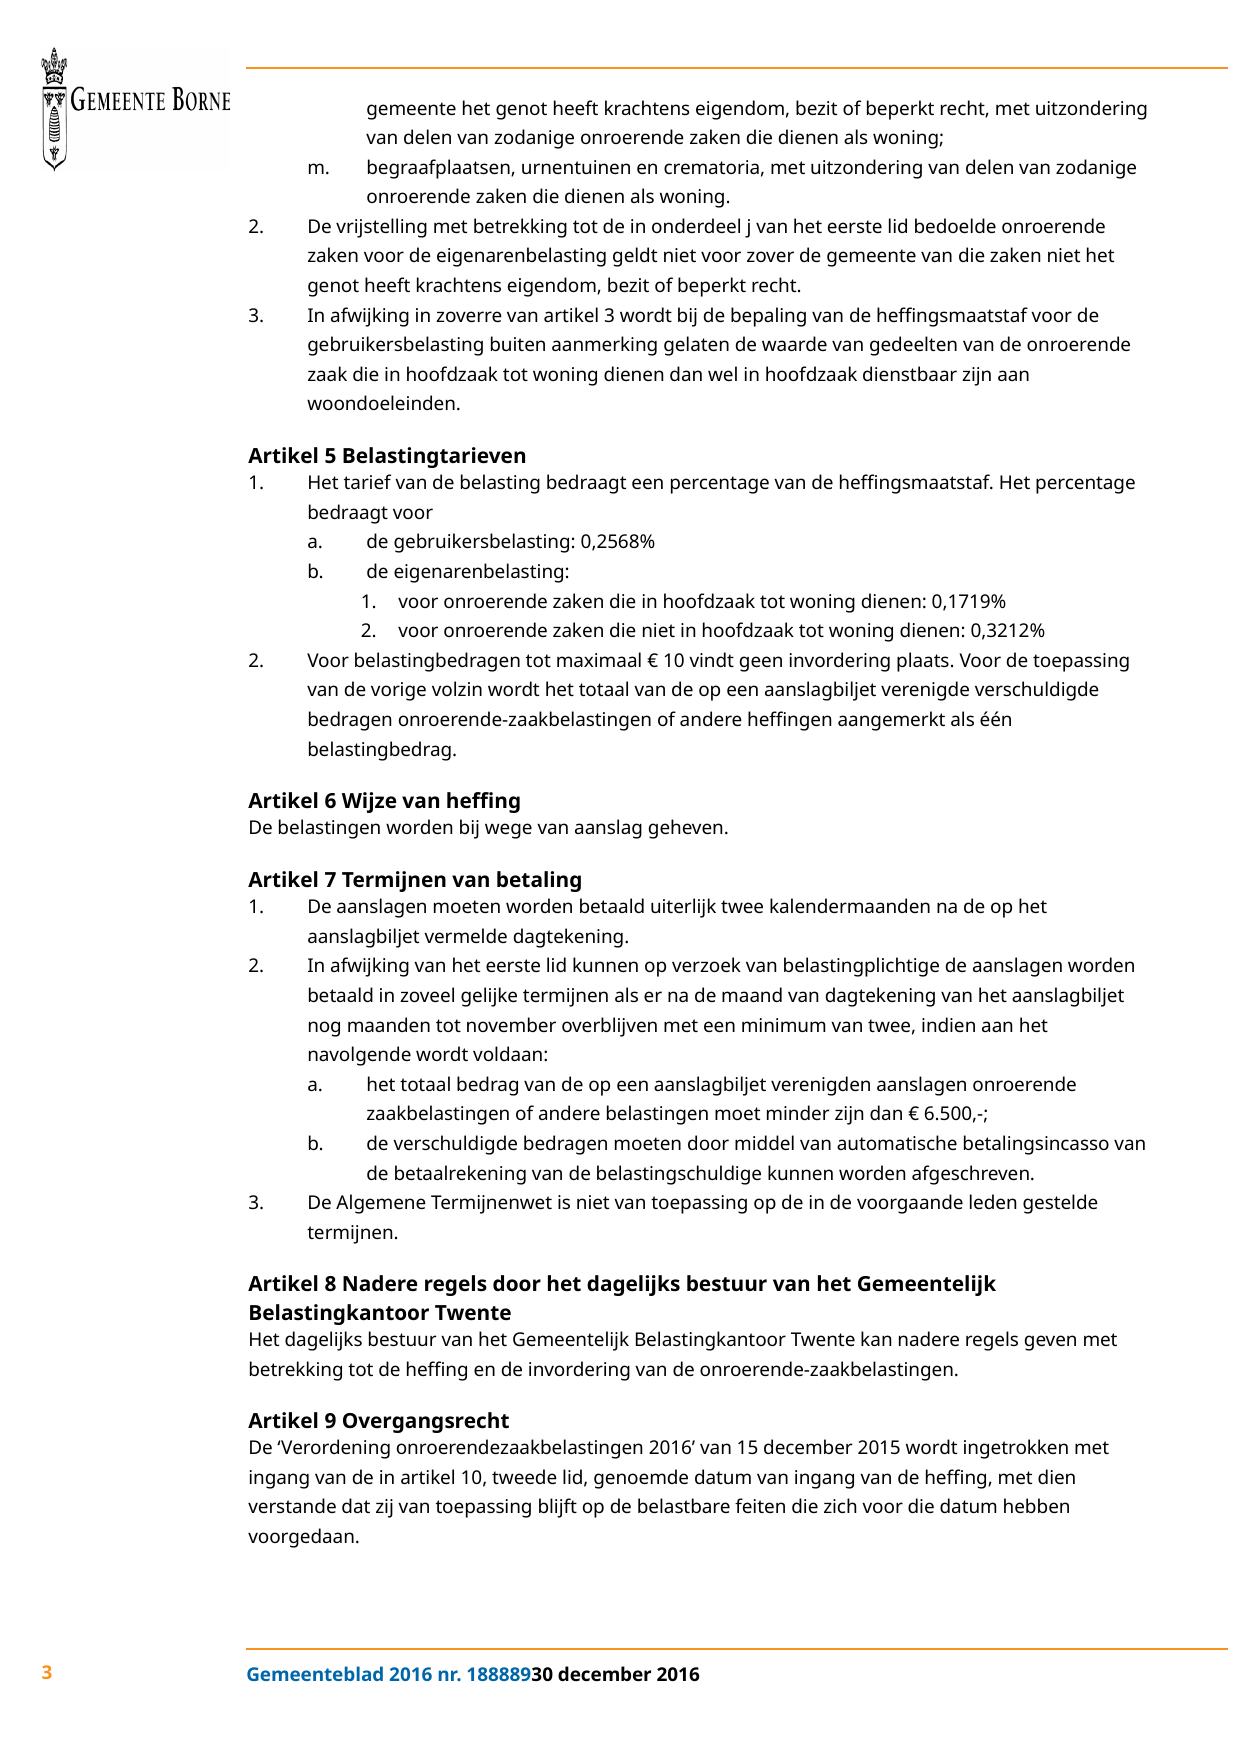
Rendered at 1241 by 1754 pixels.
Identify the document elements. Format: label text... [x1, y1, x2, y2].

list voor onroerende zaken die niet in hoofdzaak tot woning dienen: 0,3212% [361, 617, 1152, 643]
text Artikel 9 Overgangsrecht [248, 1406, 1152, 1434]
text De belastingen worden bij wege van aanslag geheven. [248, 814, 1152, 840]
list begraafplaatsen, urnentuinen en crematoria, met uitzondering van delen van zodanige onroerende zaken die dienen als woning. [307, 154, 1152, 209]
picture [41, 47, 231, 172]
list voor onroerende zaken die in hoofdzaak tot woning dienen: 0,1719% [361, 588, 1152, 613]
text Artikel 7 Termijnen van betaling [248, 865, 1152, 893]
list De Algemene Termijnenwet is niet van toepassing op de in de voorgaande leden gestelde termijnen. [248, 1189, 1152, 1244]
list De vrijstelling met betrekking tot de in onderdeel j van het eerste lid bedoelde onroerende zaken voor de eigenarenbelasting geldt niet voor zover de gemeente van die zaken niet het genot heeft krachtens eigendom, bezit of beperkt recht. [248, 213, 1152, 298]
list In afwijking van het eerste lid kunnen op verzoek van belastingplichtige de aanslagen worden betaald in zoveel gelijke termijnen als er na de maand van dagtekening van het aanslagbiljet nog maanden tot november overblijven met een minimum van twee, indien aan het navolgende wordt voldaan: [248, 953, 1152, 1067]
list In afwijking in zoverre van artikel 3 wordt bij de bepaling van de heffingsmaatstaf voor de gebruikersbelasting buiten aanmerking gelaten de waarde van gedeelten van de onroerende zaak die in hoofdzaak tot woning dienen dan wel in hoofdzaak dienstbaar zijn aan woondoeleinden. [248, 302, 1152, 416]
list de eigenarenbelasting: [307, 558, 1152, 584]
text Artikel 5 Belastingtarieven [248, 441, 1152, 469]
list gemeente het genot heeft krachtens eigendom, bezit of beperkt recht, met uitzondering van delen van zodanige onroerende zaken die dienen als woning; [307, 95, 1152, 150]
list Voor belastingbedragen tot maximaal € 10 vindt geen invordering plaats. Voor de toepassing van de vorige volzin wordt het totaal van de op een aanslagbiljet verenigde verschuldigde bedragen onroerende-zaakbelastingen of andere heffingen aangemerkt als één belastingbedrag. [248, 647, 1152, 761]
text Het dagelijks bestuur van het Gemeentelijk Belastingkantoor Twente kan nadere regels geven met betrekking tot de heffing en de invordering van de onroerende-zaakbelastingen. [248, 1326, 1152, 1381]
list de verschuldigde bedragen moeten door middel van automatische betalingsincasso van de betaalrekening van de belastingschuldige kunnen worden afgeschreven. [307, 1130, 1152, 1185]
list de gebruikersbelasting: 0,2568% [307, 529, 1152, 554]
list het totaal bedrag van de op een aanslagbiljet verenigden aanslagen onroerende zaakbelastingen of andere belastingen moet minder zijn dan € 6.500,-; [307, 1071, 1152, 1126]
text De ‘Verordening onroerendezaakbelastingen 2016’ van 15 december 2015 wordt ingetrokken met ingang van de in artikel 10, tweede lid, genoemde datum van ingang van de heffing, met dien verstande dat zij van toepassing blijft op de belastbare feiten die zich voor die datum hebben voorgedaan. [248, 1434, 1152, 1549]
text Artikel 6 Wijze van heffing [248, 786, 1152, 814]
text Artikel 8 Nadere regels door het dagelijks bestuur van het Gemeentelijk Belastingkantoor Twente [248, 1269, 1152, 1326]
list Het tarief van de belasting bedraagt een percentage van de heffingsmaatstaf. Het percentage bedraagt voor [248, 469, 1152, 525]
list De aanslagen moeten worden betaald uiterlijk twee kalendermaanden na de op het aanslagbiljet vermelde dagtekening. [248, 893, 1152, 949]
